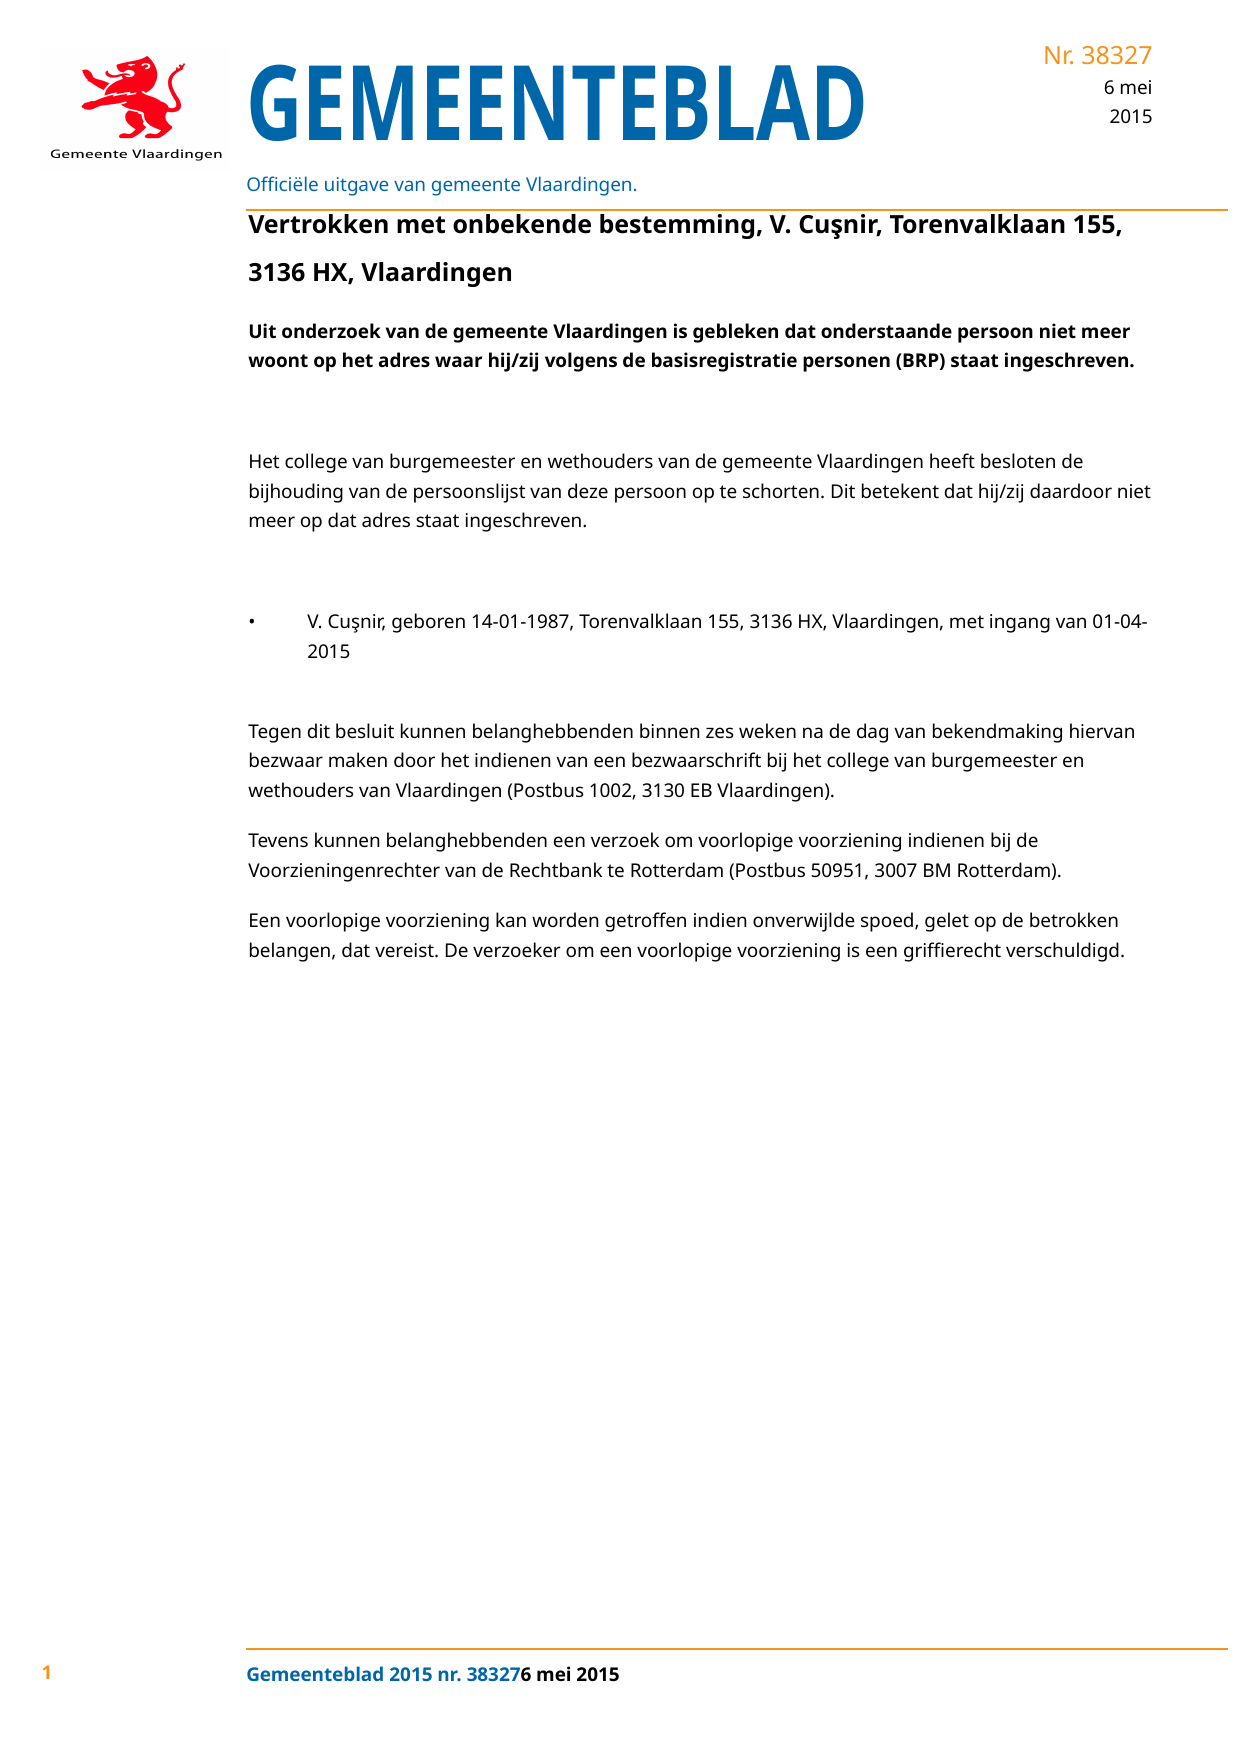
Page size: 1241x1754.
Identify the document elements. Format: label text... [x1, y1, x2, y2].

picture [41, 47, 231, 172]
text Tegen dit besluit kunnen belanghebbenden binnen zes weken na de dag van bekendmaking hiervan bezwaar maken door het indienen van een bezwaarschrift bij het college van burgemeester en wethouders van Vlaardingen (Postbus 1002, 3130 EB Vlaardingen). [248, 718, 1152, 803]
text Een voorlopige voorziening kan worden getroffen indien onverwijlde spoed, gelet op de betrokken belangen, dat vereist. De verzoeker om een voorlopige voorziening is een griffierecht verschuldigd. [248, 907, 1152, 963]
text Het college van burgemeester en wethouders van de gemeente Vlaardingen heeft besloten de bijhouding van de persoonslijst van deze persoon op te schorten. Dit betekent dat hij/zij daardoor niet meer op dat adres staat ingeschreven. [248, 448, 1152, 533]
text Tevens kunnen belanghebbenden een verzoek om voorlopige voorziening indienen bij de Voorzieningenrechter van de Rechtbank te Rotterdam (Postbus 50951, 3007 BM Rotterdam). [248, 827, 1152, 883]
text Vertrokken met onbekende bestemming, V. Cuşnir, Torenvalklaan 155, 3136 HX, Vlaardingen [248, 211, 1152, 288]
text Uit onderzoek van de gemeente Vlaardingen is gebleken dat onderstaande persoon niet meer woont op het adres waar hij/zij volgens de basisregistratie personen (BRP) staat ingeschreven. [248, 318, 1152, 373]
list V. Cuşnir, geboren 14-01-1987, Torenvalklaan 155, 3136 HX, Vlaardingen, met ingang van 01-04-2015 [248, 608, 1152, 664]
